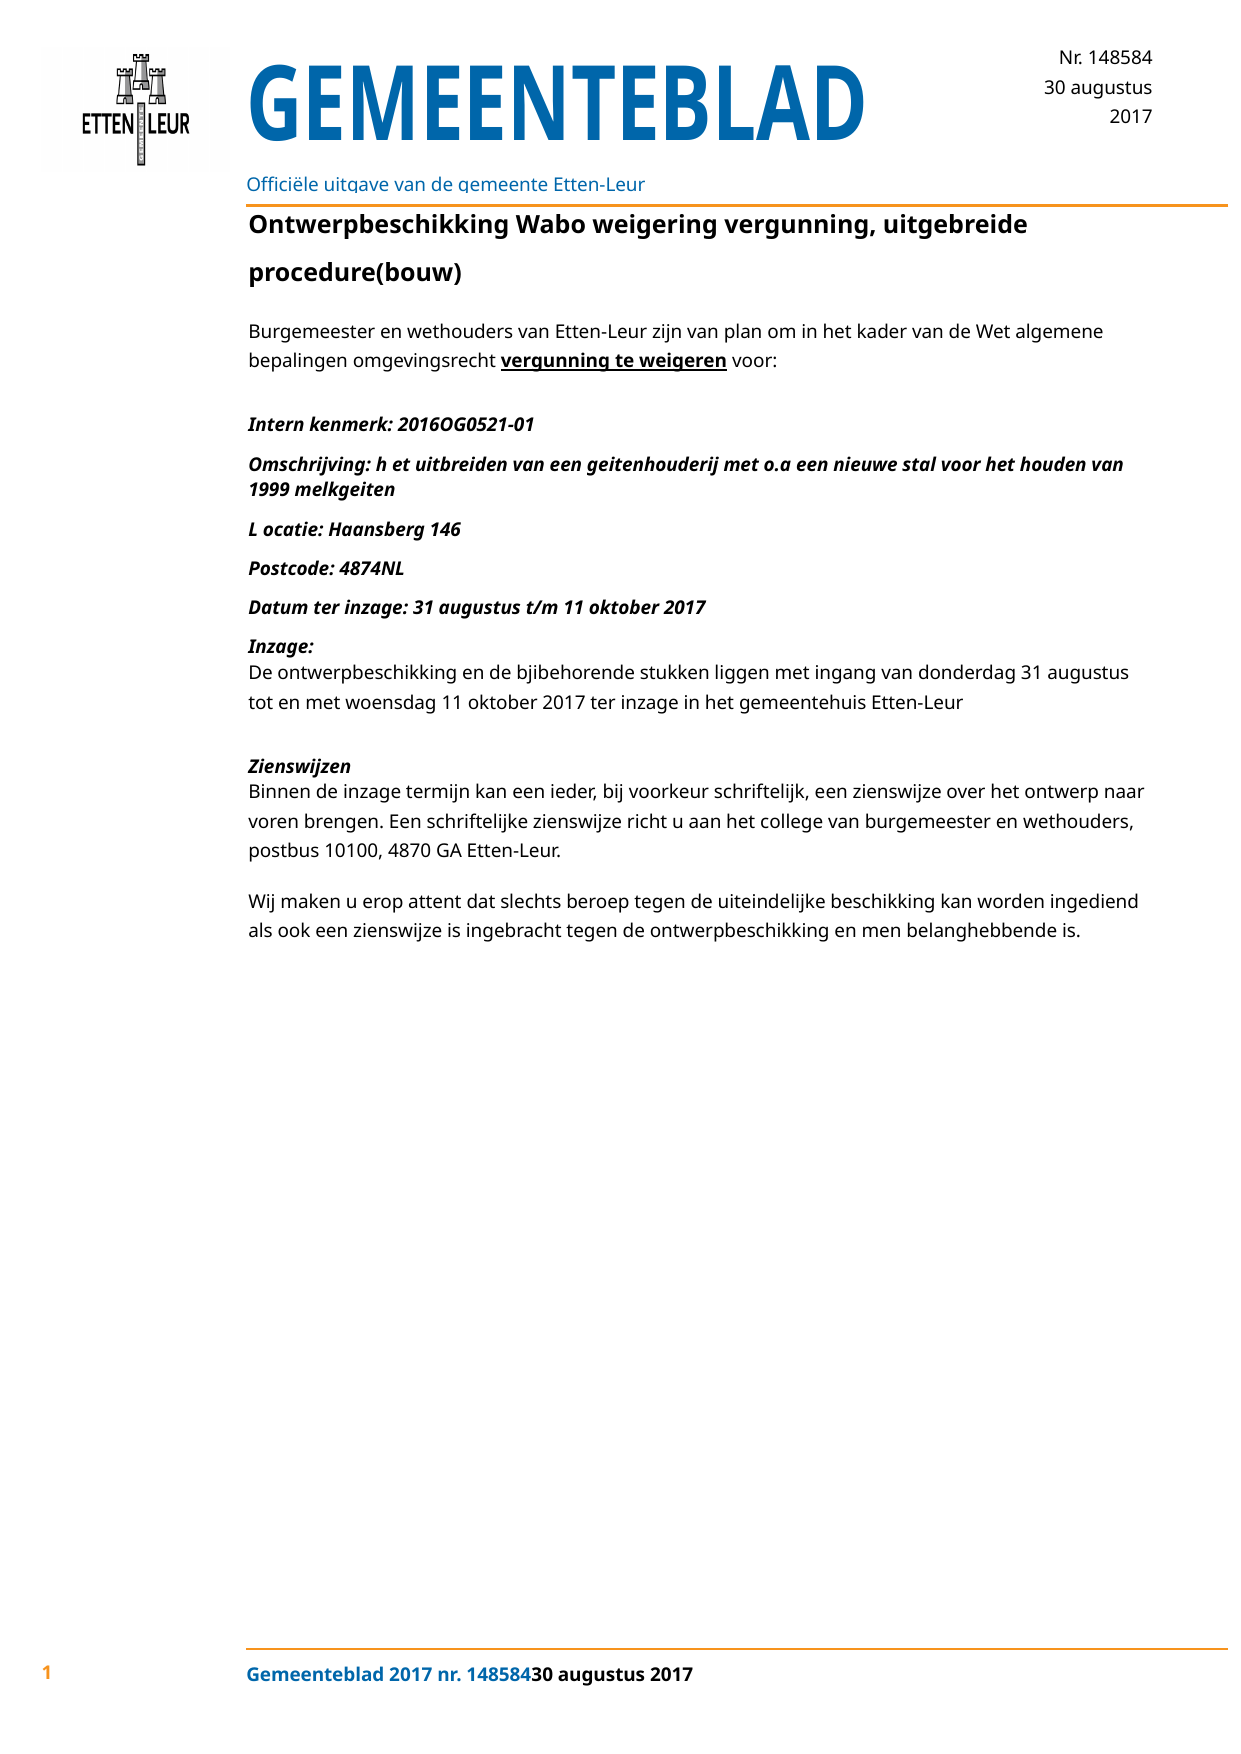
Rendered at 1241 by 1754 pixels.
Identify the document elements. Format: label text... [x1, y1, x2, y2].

text Omschrijving: h et uitbreiden van een geitenhouderij met o.a een nieuwe stal voor het houden van 1999 melkgeiten [248, 451, 1152, 502]
text Ontwerpbeschikking Wabo weigering vergunning, uitgebreide procedure(bouw) [248, 207, 1152, 288]
text Datum ter inzage: 31 augustus t/m 11 oktober 2017 [248, 594, 1152, 620]
text De ontwerpbeschikking en de bjibehorende stukken liggen met ingang van donderdag 31 augustus tot en met woensdag 11 oktober 2017 ter inzage in het gemeentehuis Etten-Leur [248, 659, 1152, 714]
text Binnen de inzage termijn kan een ieder, bij voorkeur schriftelijk, een zienswijze over het ontwerp naar voren brengen. Een schriftelijke zienswijze richt u aan het college van burgemeester en wethouders, postbus 10100, 4870 GA Etten-Leur. [248, 778, 1152, 863]
picture [41, 47, 231, 172]
text Inzage: [248, 633, 1152, 659]
text Postcode: 4874NL [248, 555, 1152, 581]
text Wij maken u erop attent dat slechts beroep tegen de uiteindelijke beschikking kan worden ingediend als ook een zienswijze is ingebracht tegen de ontwerpbeschikking en men belanghebbende is. [248, 888, 1152, 943]
text Zienswijzen [248, 753, 1152, 778]
text Intern kenmerk: 2016OG0521-01 [248, 411, 1152, 437]
text Burgemeester en wethouders van Etten-Leur zijn van plan om in het kader van de Wet algemene bepalingen omgevingsrecht vergunning te weigeren voor: [248, 318, 1152, 373]
text L ocatie: Haansberg 146 [248, 516, 1152, 541]
